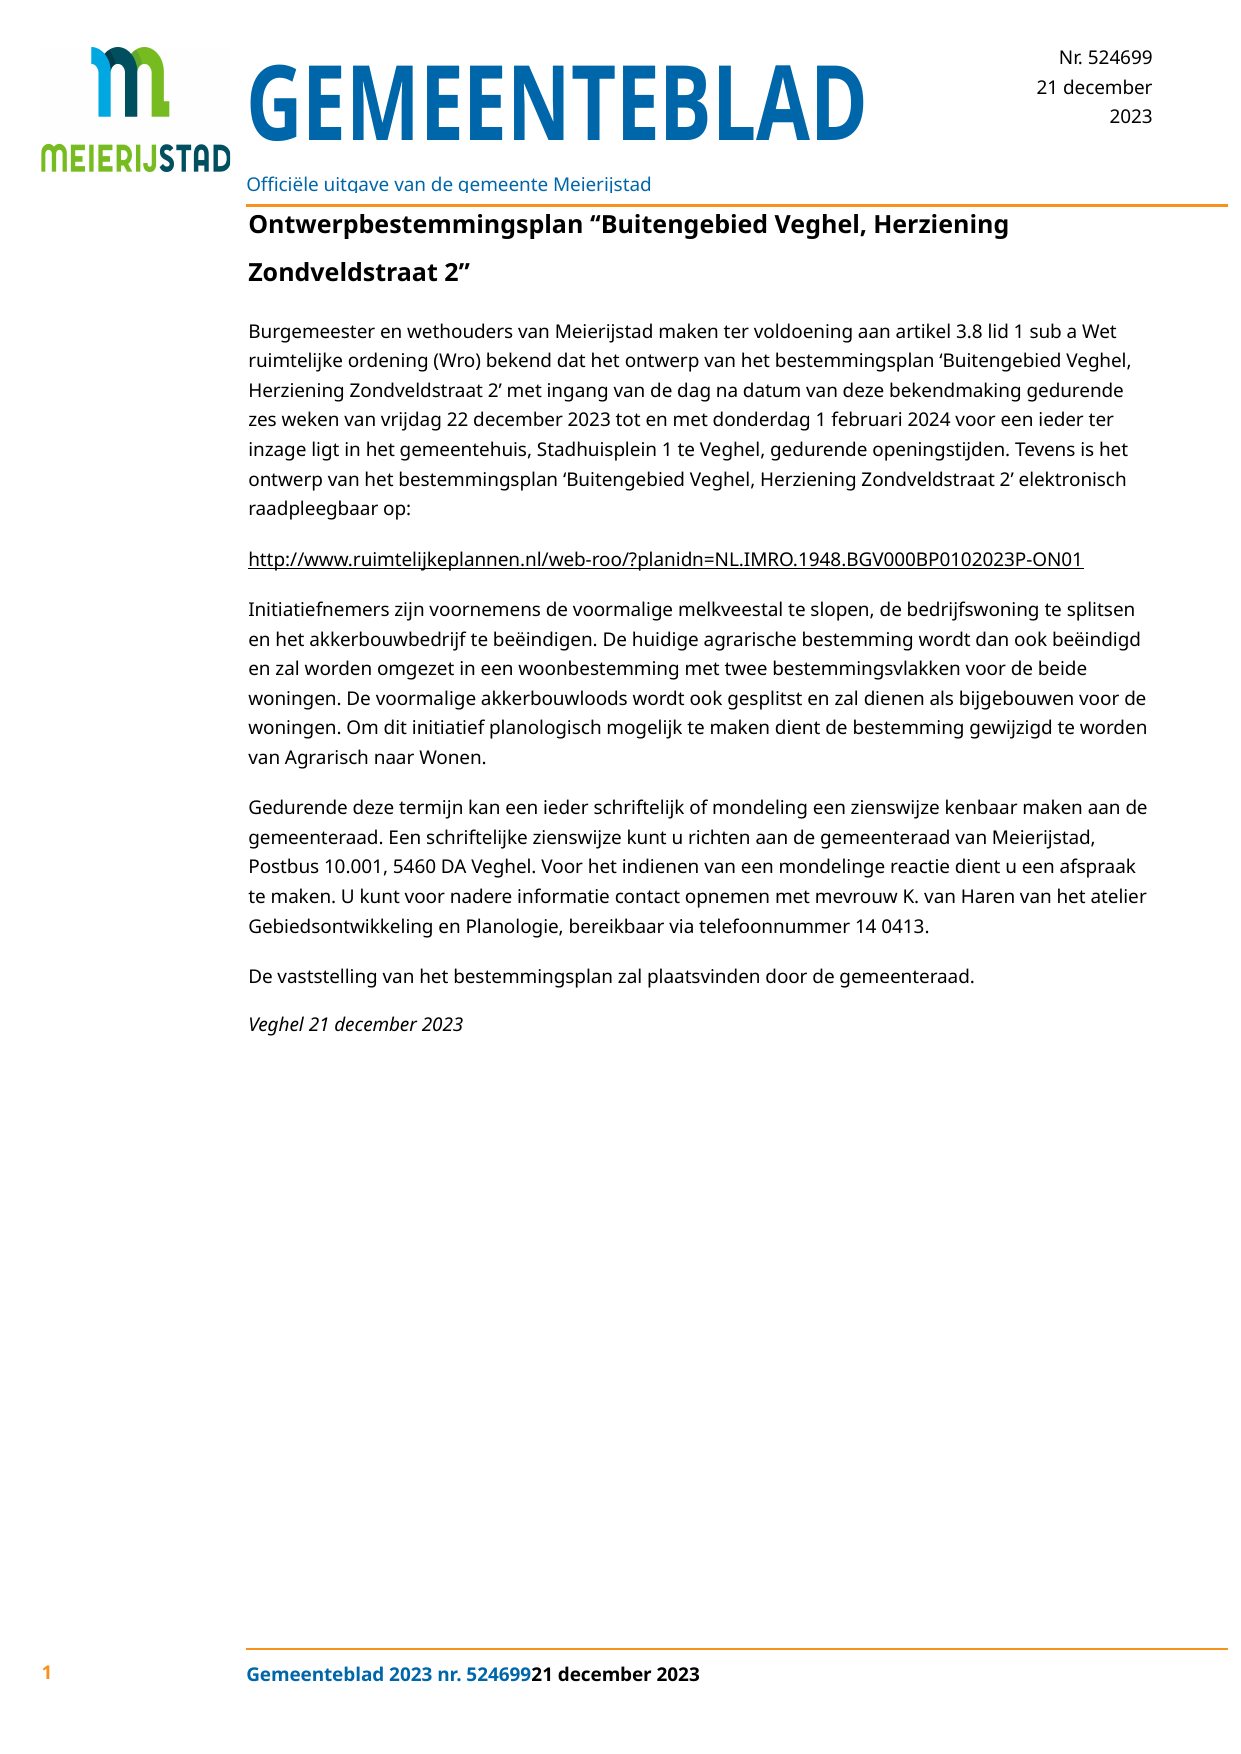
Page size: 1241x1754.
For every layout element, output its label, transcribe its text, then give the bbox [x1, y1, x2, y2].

text Veghel 21 december 2023 [248, 1011, 1152, 1037]
text Initiatiefnemers zijn voornemens de voormalige melkveestal te slopen, de bedrijfswoning te splitsen en het akkerbouwbedrijf te beëindigen. De huidige agrarische bestemming wordt dan ook beëindigd en zal worden omgezet in een woonbestemming met twee bestemmingsvlakken voor de beide woningen. De voormalige akkerbouwloods wordt ook gesplitst en zal dienen als bijgebouwen voor de woningen. Om dit initiatief planologisch mogelijk te maken dient de bestemming gewijzigd te worden van Agrarisch naar Wonen. [248, 596, 1152, 770]
text Ontwerpbestemmingsplan ‘‘Buitengebied Veghel, Herziening Zondveldstraat 2” [248, 207, 1152, 288]
text De vaststelling van het bestemmingsplan zal plaatsvinden door de gemeenteraad. [248, 963, 1152, 989]
text http://www.ruimtelijkeplannen.nl/web-roo/?planidn=NL.IMRO.1948.BGV000BP0102023P-ON01 [248, 546, 1152, 572]
picture [41, 47, 231, 172]
text Burgemeester en wethouders van Meierijstad maken ter voldoening aan artikel 3.8 lid 1 sub a Wet ruimtelijke ordening (Wro) bekend dat het ontwerp van het bestemmingsplan ‘Buitengebied Veghel, Herziening Zondveldstraat 2’ met ingang van de dag na datum van deze bekendmaking gedurende zes weken van vrijdag 22 december 2023 tot en met donderdag 1 februari 2024 voor een ieder ter inzage ligt in het gemeentehuis, Stadhuisplein 1 te Veghel, gedurende openingstijden. Tevens is het ontwerp van het bestemmingsplan ‘Buitengebied Veghel, Herziening Zondveldstraat 2’ elektronisch raadpleegbaar op: [248, 318, 1152, 521]
text Gedurende deze termijn kan een ieder schriftelijk of mondeling een zienswijze kenbaar maken aan de gemeenteraad. Een schriftelijke zienswijze kunt u richten aan de gemeenteraad van Meierijstad, Postbus 10.001, 5460 DA Veghel. Voor het indienen van een mondelinge reactie dient u een afspraak te maken. U kunt voor nadere informatie contact opnemen met mevrouw K. van Haren van het atelier Gebiedsontwikkeling en Planologie, bereikbaar via telefoonnummer 14 0413. [248, 794, 1152, 939]
